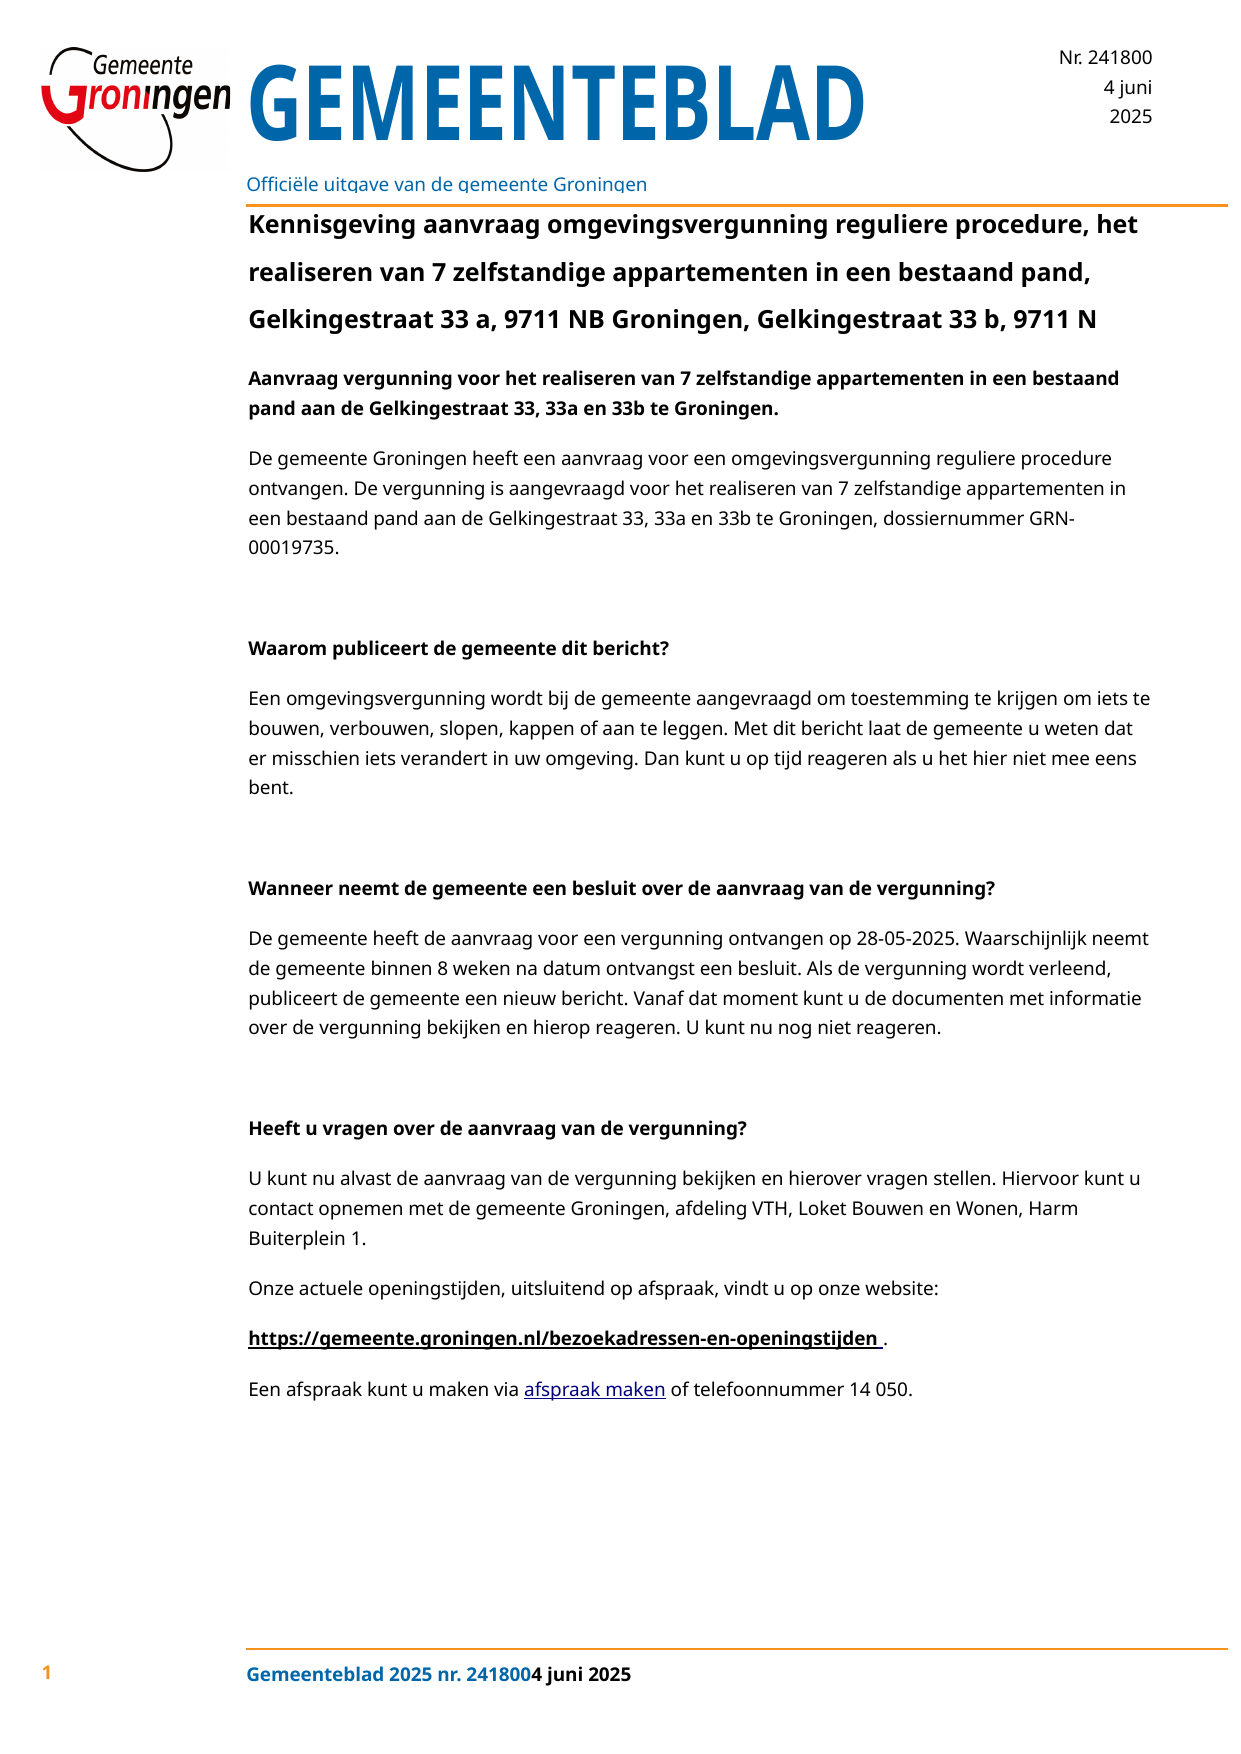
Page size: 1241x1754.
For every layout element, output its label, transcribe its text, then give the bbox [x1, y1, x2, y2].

text Waarom publiceert de gemeente dit bericht? [248, 635, 1152, 661]
text Een omgevingsvergunning wordt bij de gemeente aangevraagd om toestemming te krijgen om iets te bouwen, verbouwen, slopen, kappen of aan te leggen. Met dit bericht laat de gemeente u weten dat er misschien iets verandert in uw omgeving. Dan kunt u op tijd reageren als u het hier niet mee eens bent. [248, 686, 1152, 800]
text Kennisgeving aanvraag omgevingsvergunning reguliere procedure, het realiseren van 7 zelfstandige appartementen in een bestaand pand, Gelkingestraat 33 a, 9711 NB Groningen, Gelkingestraat 33 b, 9711 N [248, 207, 1152, 336]
text De gemeente Groningen heeft een aanvraag voor een omgevingsvergunning reguliere procedure ontvangen. De vergunning is aangevraagd voor het realiseren van 7 zelfstandige appartementen in een bestaand pand aan de Gelkingestraat 33, 33a en 33b te Groningen, dossiernummer GRN-00019735. [248, 446, 1152, 560]
text Heeft u vragen over de aanvraag van de vergunning? [248, 1115, 1152, 1141]
text Een afspraak kunt u maken via afspraak maken of telefoonnummer 14 050. [248, 1376, 1152, 1402]
text U kunt nu alvast de aanvraag van de vergunning bekijken en hierover vragen stellen. Hiervoor kunt u contact opnemen met de gemeente Groningen, afdeling VTH, Loket Bouwen en Wonen, Harm Buiterplein 1. [248, 1166, 1152, 1250]
text Onze actuele openingstijden, uitsluitend op afspraak, vindt u op onze website: [248, 1275, 1152, 1301]
picture [41, 47, 231, 172]
text https://gemeente.groningen.nl/bezoekadressen-en-openingstijden . [248, 1326, 1152, 1351]
text De gemeente heeft de aanvraag voor een vergunning ontvangen op 28-05-2025. Waarschijnlijk neemt de gemeente binnen 8 weken na datum ontvangst een besluit. Als de vergunning wordt verleend, publiceert de gemeente een nieuw bericht. Vanaf dat moment kunt u de documenten met informatie over de vergunning bekijken en hierop reageren. U kunt nu nog niet reageren. [248, 926, 1152, 1040]
text Wanneer neemt de gemeente een besluit over de aanvraag van de vergunning? [248, 875, 1152, 901]
text Aanvraag vergunning voor het realiseren van 7 zelfstandige appartementen in een bestaand pand aan de Gelkingestraat 33, 33a en 33b te Groningen. [248, 366, 1152, 421]
